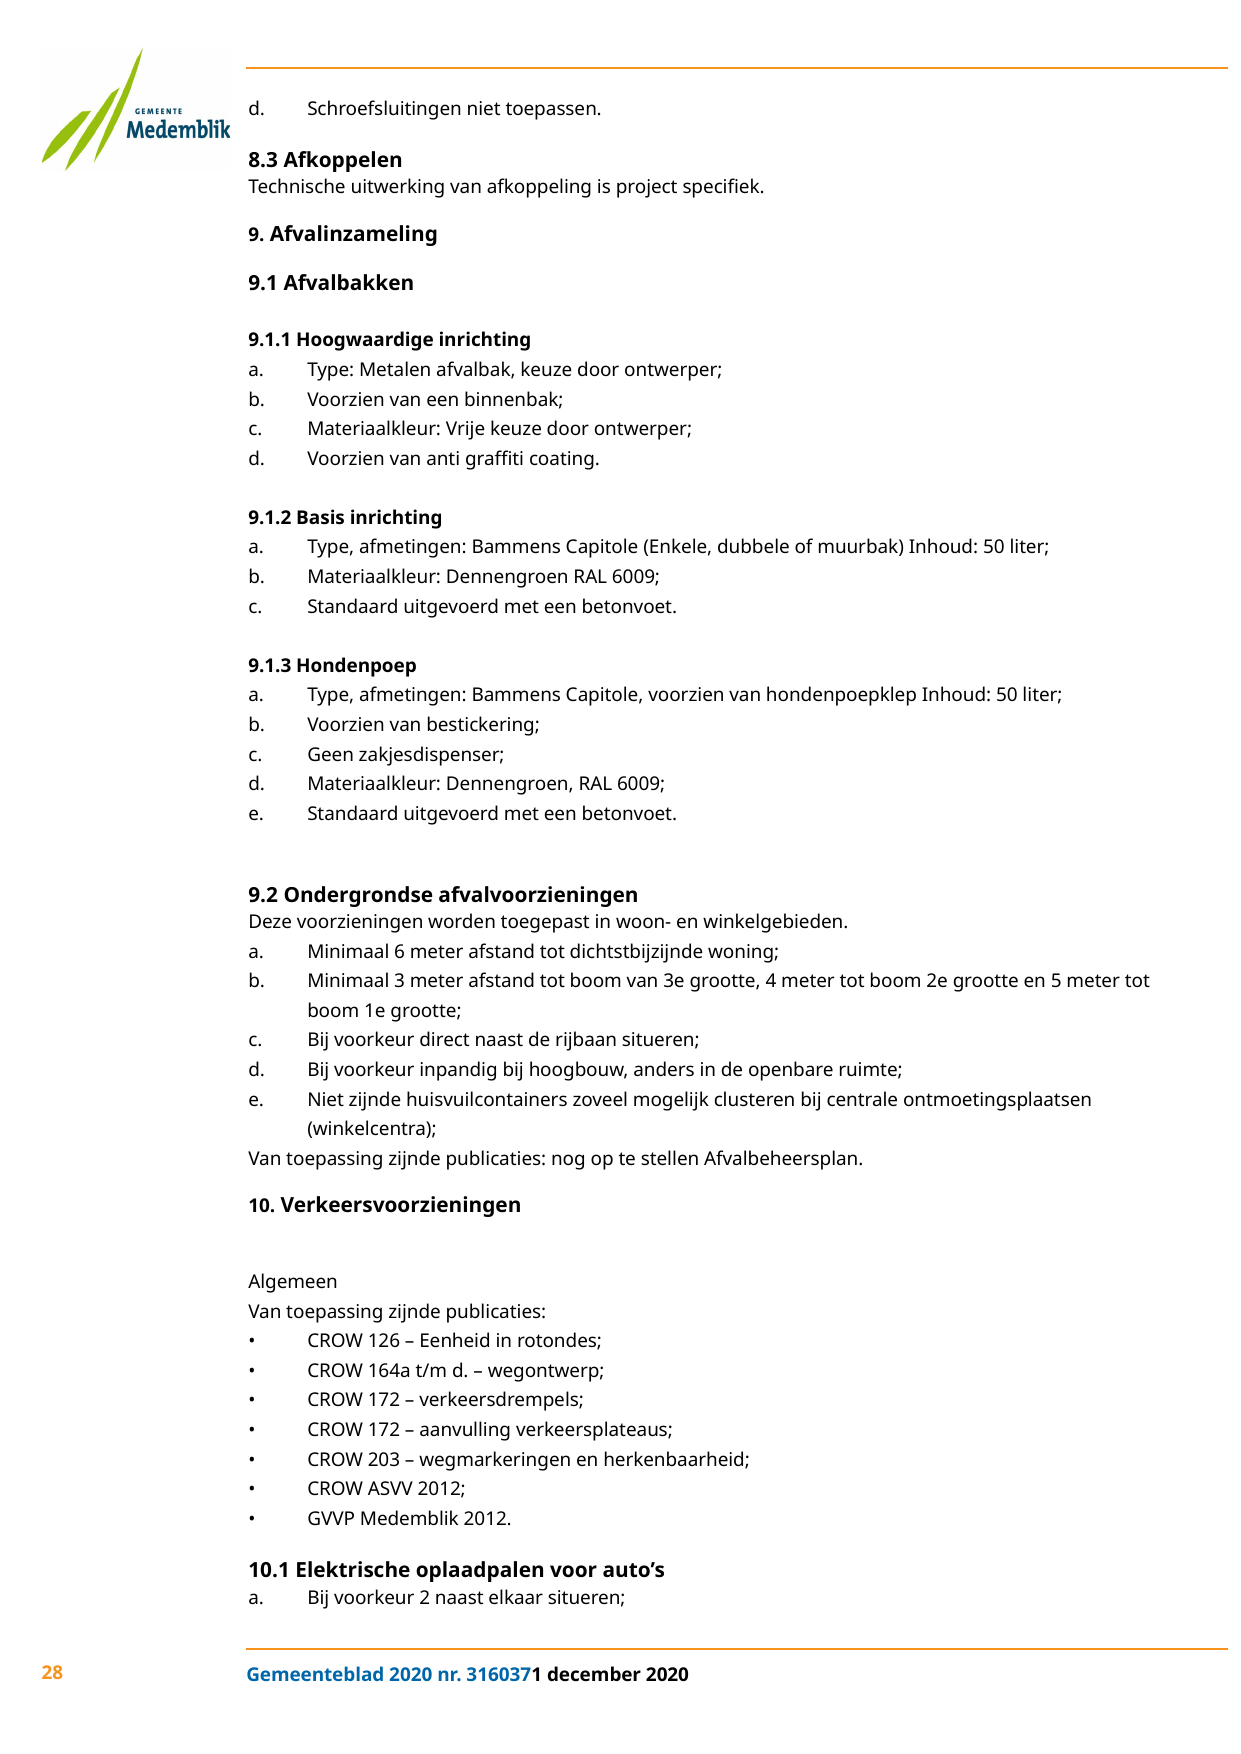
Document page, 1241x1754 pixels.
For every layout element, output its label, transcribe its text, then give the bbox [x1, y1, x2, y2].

text 9.1.1 Hoogwaardige inrichting [248, 327, 1152, 352]
list Bij voorkeur direct naast de rijbaan situeren; [248, 1027, 1152, 1052]
list CROW ASVV 2012; [248, 1475, 1152, 1501]
list Materiaalkleur: Vrije keuze door ontwerper; [248, 415, 1152, 441]
list CROW 172 – verkeersdrempels; [248, 1387, 1152, 1412]
list Voorzien van een binnenbak; [248, 386, 1152, 411]
text 9.1.3 Hondenpoep [248, 652, 1152, 678]
text Technische uitwerking van afkoppeling is project specifiek. [248, 174, 1152, 199]
list Standaard uitgevoerd met een betonvoet. [248, 800, 1152, 826]
list Type: Metalen afvalbak, keuze door ontwerper; [248, 356, 1152, 382]
list Materiaalkleur: Dennengroen RAL 6009; [248, 563, 1152, 589]
text 9.1.2 Basis inrichting [248, 504, 1152, 530]
text 9.2 Ondergrondse afvalvoorzieningen [248, 880, 1152, 908]
list Bij voorkeur 2 naast elkaar situeren; [248, 1584, 1152, 1609]
text Van toepassing zijnde publicaties: nog op te stellen Afvalbeheersplan. [248, 1145, 1152, 1171]
list CROW 172 – aanvulling verkeersplateaus; [248, 1416, 1152, 1442]
list Niet zijnde huisvuilcontainers zoveel mogelijk clusteren bij centrale ontmoetingsplaatsen (winkelcentra); [248, 1086, 1152, 1141]
list Minimaal 6 meter afstand tot dichtstbijzijnde woning; [248, 938, 1152, 964]
list Type, afmetingen: Bammens Capitole, voorzien van hondenpoepklep Inhoud: 50 liter; [248, 682, 1152, 707]
text 9.1 Afvalbakken [248, 268, 1152, 297]
text 8.3 Afkoppelen [248, 145, 1152, 174]
list Geen zakjesdispenser; [248, 741, 1152, 766]
list Bij voorkeur inpandig bij hoogbouw, anders in de openbare ruimte; [248, 1056, 1152, 1082]
list CROW 164a t/m d. – wegontwerp; [248, 1357, 1152, 1383]
list CROW 126 – Eenheid in rotondes; [248, 1327, 1152, 1353]
list GVVP Medemblik 2012. [248, 1505, 1152, 1531]
list CROW 203 – wegmarkeringen en herkenbaarheid; [248, 1446, 1152, 1472]
list Voorzien van bestickering; [248, 711, 1152, 737]
text Van toepassing zijnde publicaties: [248, 1298, 1152, 1324]
list Type, afmetingen: Bammens Capitole (Enkele, dubbele of muurbak) Inhoud: 50 liter; [248, 534, 1152, 559]
list Schroefsluitingen niet toepassen. [248, 95, 1152, 121]
list Standaard uitgevoerd met een betonvoet. [248, 593, 1152, 618]
text Algemeen [248, 1268, 1152, 1294]
text Deze voorzieningen worden toegepast in woon- en winkelgebieden. [248, 908, 1152, 934]
list Voorzien van anti graffiti coating. [248, 445, 1152, 471]
text 10. Verkeersvoorzieningen [248, 1191, 1152, 1219]
list Materiaalkleur: Dennengroen, RAL 6009; [248, 770, 1152, 796]
text 9. Afvalinzameling [248, 219, 1152, 248]
list Minimaal 3 meter afstand tot boom van 3e grootte, 4 meter tot boom 2e grootte en 5 meter tot boom 1e grootte; [248, 967, 1152, 1023]
text 10.1 Elektrische oplaadpalen voor auto’s [248, 1555, 1152, 1584]
picture [41, 47, 231, 172]
